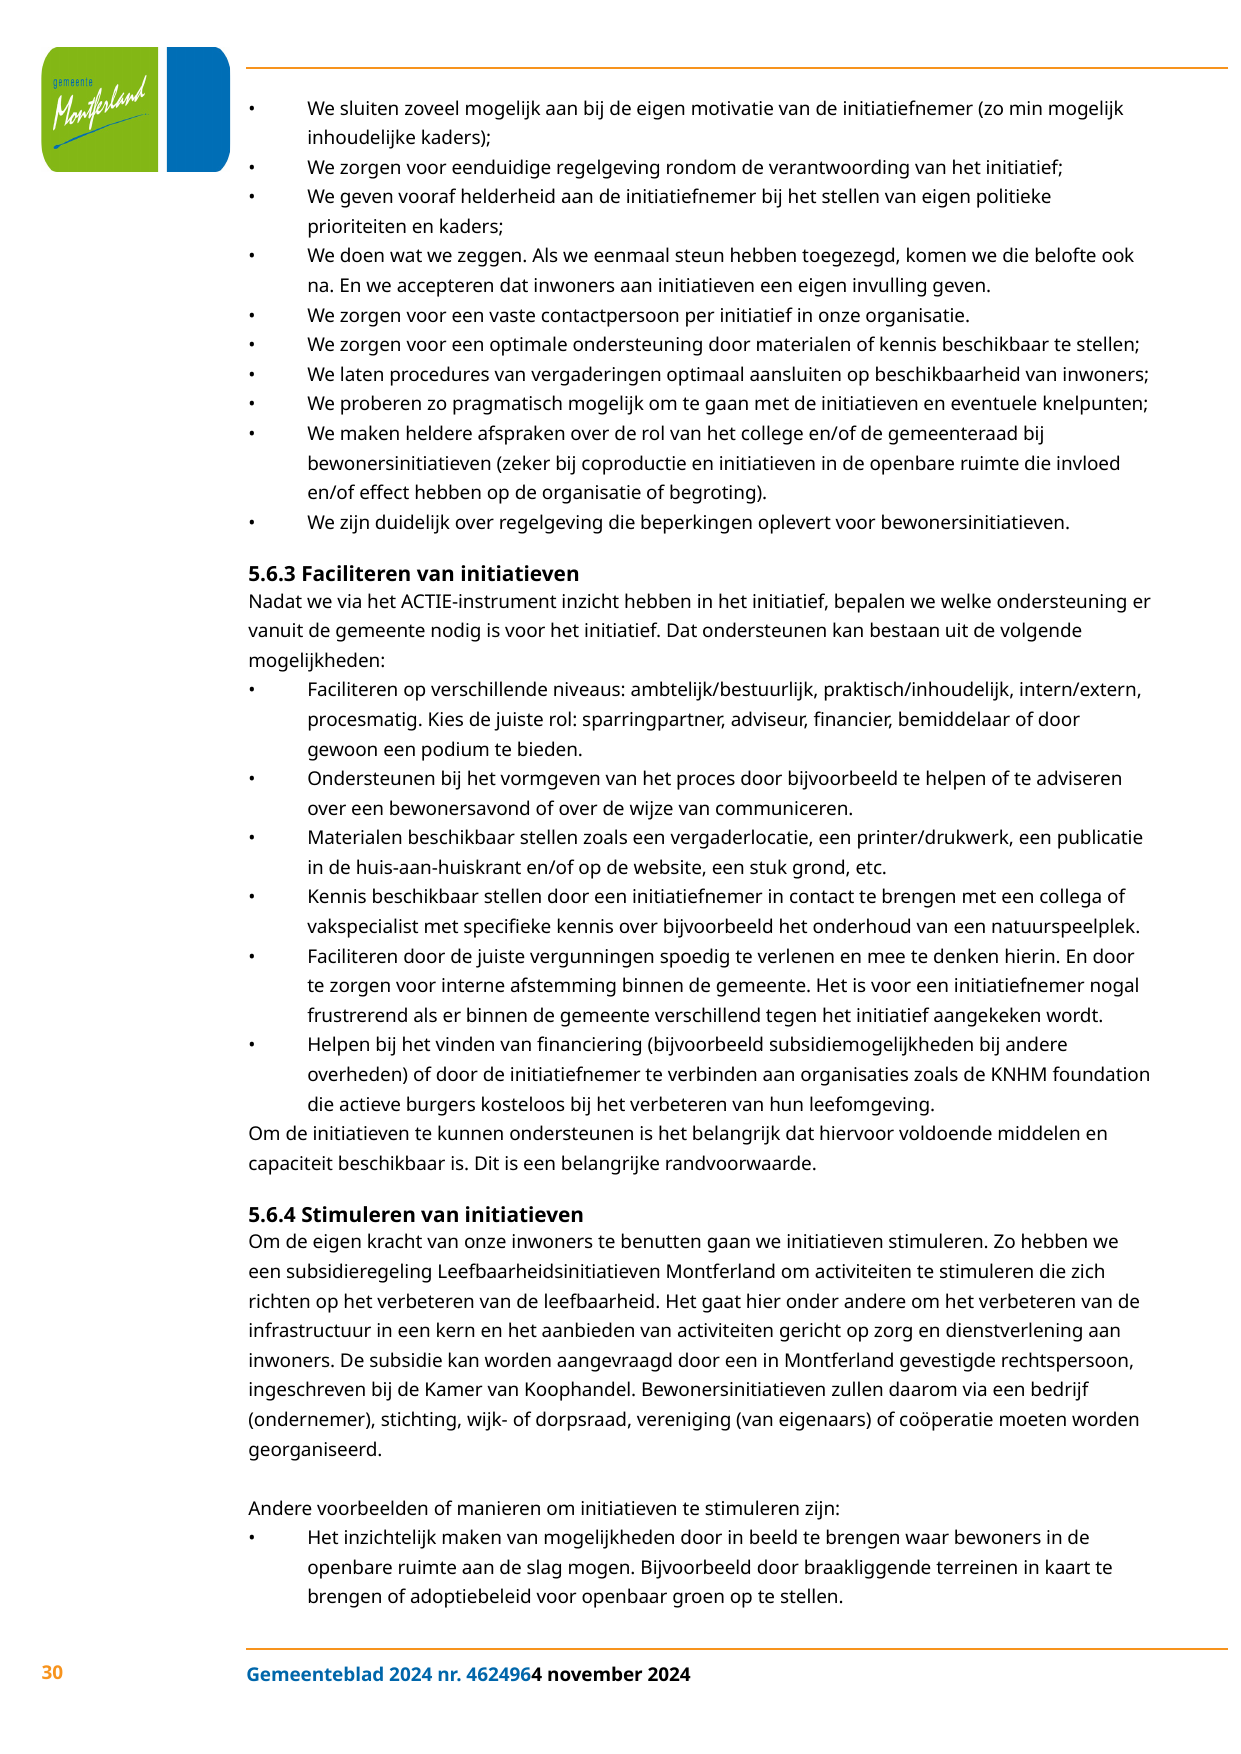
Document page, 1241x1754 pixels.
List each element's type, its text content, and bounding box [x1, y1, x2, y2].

list Faciliteren door de juiste vergunningen spoedig te verlenen en mee te denken hierin. En door te zorgen voor interne afstemming binnen de gemeente. Het is voor een initiatiefnemer nogal frustrerend als er binnen de gemeente verschillend tegen het initiatief aangekeken wordt. [248, 943, 1152, 1028]
list Materialen beschikbaar stellen zoals een vergaderlocatie, een printer/drukwerk, een publicatie in de huis-aan-huiskrant en/of op de website, een stuk grond, etc. [248, 824, 1152, 880]
text 5.6.4 Stimuleren van initiatieven [248, 1200, 1152, 1229]
text Andere voorbeelden of manieren om initiatieven te stimuleren zijn: [248, 1495, 1152, 1521]
list We zorgen voor eenduidige regelgeving rondom de verantwoording van het initiatief; [248, 154, 1152, 180]
list We sluiten zoveel mogelijk aan bij de eigen motivatie van de initiatiefnemer (zo min mogelijk inhoudelijke kaders); [248, 95, 1152, 150]
list We zijn duidelijk over regelgeving die beperkingen oplevert voor bewonersinitiatieven. [248, 509, 1152, 535]
text 5.6.3 Faciliteren van initiatieven [248, 559, 1152, 588]
list We laten procedures van vergaderingen optimaal aansluiten op beschikbaarheid van inwoners; [248, 361, 1152, 387]
text Nadat we via het ACTIE-instrument inzicht hebben in het initiatief, bepalen we welke ondersteuning er vanuit de gemeente nodig is voor het initiatief. Dat ondersteunen kan bestaan uit de volgende mogelijkheden: [248, 588, 1152, 673]
list We zorgen voor een optimale ondersteuning door materialen of kennis beschikbaar te stellen; [248, 331, 1152, 357]
list Faciliteren op verschillende niveaus: ambtelijk/bestuurlijk, praktisch/inhoudelijk, intern/extern, procesmatig. Kies de juiste rol: sparringpartner, adviseur, financier, bemiddelaar of door gewoon een podium te bieden. [248, 677, 1152, 761]
list Het inzichtelijk maken van mogelijkheden door in beeld te brengen waar bewoners in de openbare ruimte aan de slag mogen. Bijvoorbeeld door braakliggende terreinen in kaart te brengen of adoptiebeleid voor openbaar groen op te stellen. [248, 1524, 1152, 1609]
list Kennis beschikbaar stellen door een initiatiefnemer in contact te brengen met een collega of vakspecialist met specifieke kennis over bijvoorbeeld het onderhoud van een natuurspeelplek. [248, 884, 1152, 939]
text Om de eigen kracht van onze inwoners te benutten gaan we initiatieven stimuleren. Zo hebben we een subsidieregeling Leefbaarheidsinitiatieven Montferland om activiteiten te stimuleren die zich richten op het verbeteren van de leefbaarheid. Het gaat hier onder andere om het verbeteren van de infrastructuur in een kern en het aanbieden van activiteiten gericht op zorg en dienstverlening aan inwoners. De subsidie kan worden aangevraagd door een in Montferland gevestigde rechtspersoon, ingeschreven bij de Kamer van Koophandel. Bewonersinitiatieven zullen daarom via een bedrijf (ondernemer), stichting, wijk- of dorpsraad, vereniging (van eigenaars) of coöperatie moeten worden georganiseerd. [248, 1229, 1152, 1462]
list Ondersteunen bij het vormgeven van het proces door bijvoorbeeld te helpen of te adviseren over een bewonersavond of over de wijze van communiceren. [248, 765, 1152, 821]
list We zorgen voor een vaste contactpersoon per initiatief in onze organisatie. [248, 302, 1152, 328]
list Helpen bij het vinden van financiering (bijvoorbeeld subsidiemogelijkheden bij andere overheden) of door de initiatiefnemer te verbinden aan organisaties zoals de KNHM foundation die actieve burgers kosteloos bij het verbeteren van hun leefomgeving. [248, 1032, 1152, 1116]
picture [41, 47, 231, 172]
list We geven vooraf helderheid aan de initiatiefnemer bij het stellen van eigen politieke prioriteiten en kaders; [248, 183, 1152, 239]
list We doen wat we zeggen. Als we eenmaal steun hebben toegezegd, komen we die belofte ook na. En we accepteren dat inwoners aan initiatieven een eigen invulling geven. [248, 243, 1152, 298]
list We maken heldere afspraken over de rol van het college en/of de gemeenteraad bij bewonersinitiatieven (zeker bij coproductie en initiatieven in de openbare ruimte die invloed en/of effect hebben op de organisatie of begroting). [248, 420, 1152, 505]
list We proberen zo pragmatisch mogelijk om te gaan met de initiatieven en eventuele knelpunten; [248, 391, 1152, 416]
text Om de initiatieven te kunnen ondersteunen is het belangrijk dat hiervoor voldoende middelen en capaciteit beschikbaar is. Dit is een belangrijke randvoorwaarde. [248, 1120, 1152, 1176]
